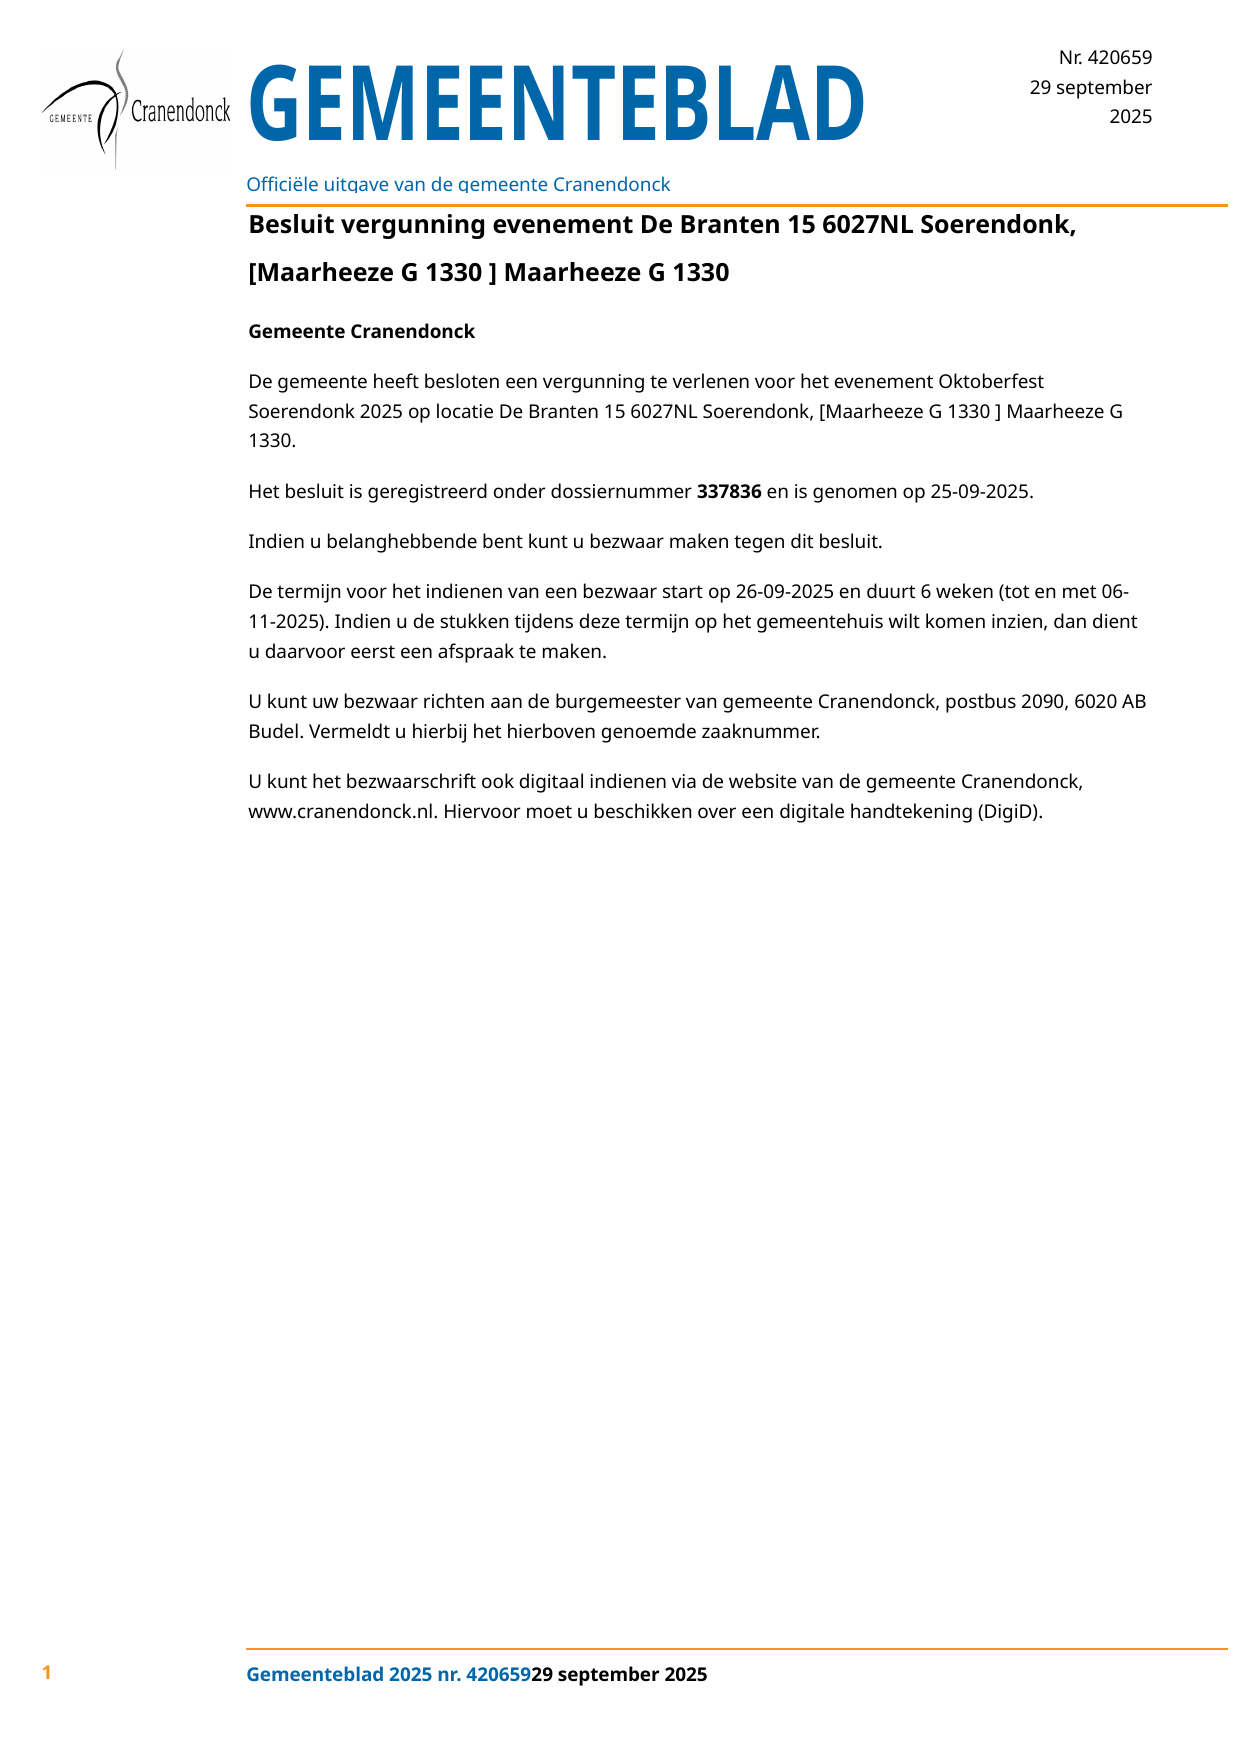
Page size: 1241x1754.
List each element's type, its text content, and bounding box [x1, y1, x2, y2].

text De gemeente heeft besloten een vergunning te verlenen voor het evenement Oktoberfest Soerendonk 2025 op locatie De Branten 15 6027NL Soerendonk, [Maarheeze G 1330 ] Maarheeze G 1330. [248, 368, 1152, 453]
picture [41, 47, 231, 172]
text U kunt uw bezwaar richten aan de burgemeester van gemeente Cranendonck, postbus 2090, 6020 AB Budel. Vermeldt u hierbij het hierboven genoemde zaaknummer. [248, 688, 1152, 744]
text De termijn voor het indienen van een bezwaar start op 26-09-2025 en duurt 6 weken (tot en met 06-11-2025). Indien u de stukken tijdens deze termijn op het gemeentehuis wilt komen inzien, dan dient u daarvoor eerst een afspraak te maken. [248, 579, 1152, 664]
text Gemeente Cranendonck [248, 318, 1152, 344]
text Besluit vergunning evenement De Branten 15 6027NL Soerendonk, [Maarheeze G 1330 ] Maarheeze G 1330 [248, 207, 1152, 288]
text Het besluit is geregistreerd onder dossiernummer 337836 en is genomen op 25-09-2025. [248, 478, 1152, 504]
text U kunt het bezwaarschrift ook digitaal indienen via de website van de gemeente Cranendonck, www.cranendonck.nl. Hiervoor moet u beschikken over een digitale handtekening (DigiD). [248, 768, 1152, 824]
text Indien u belanghebbende bent kunt u bezwaar maken tegen dit besluit. [248, 528, 1152, 554]
